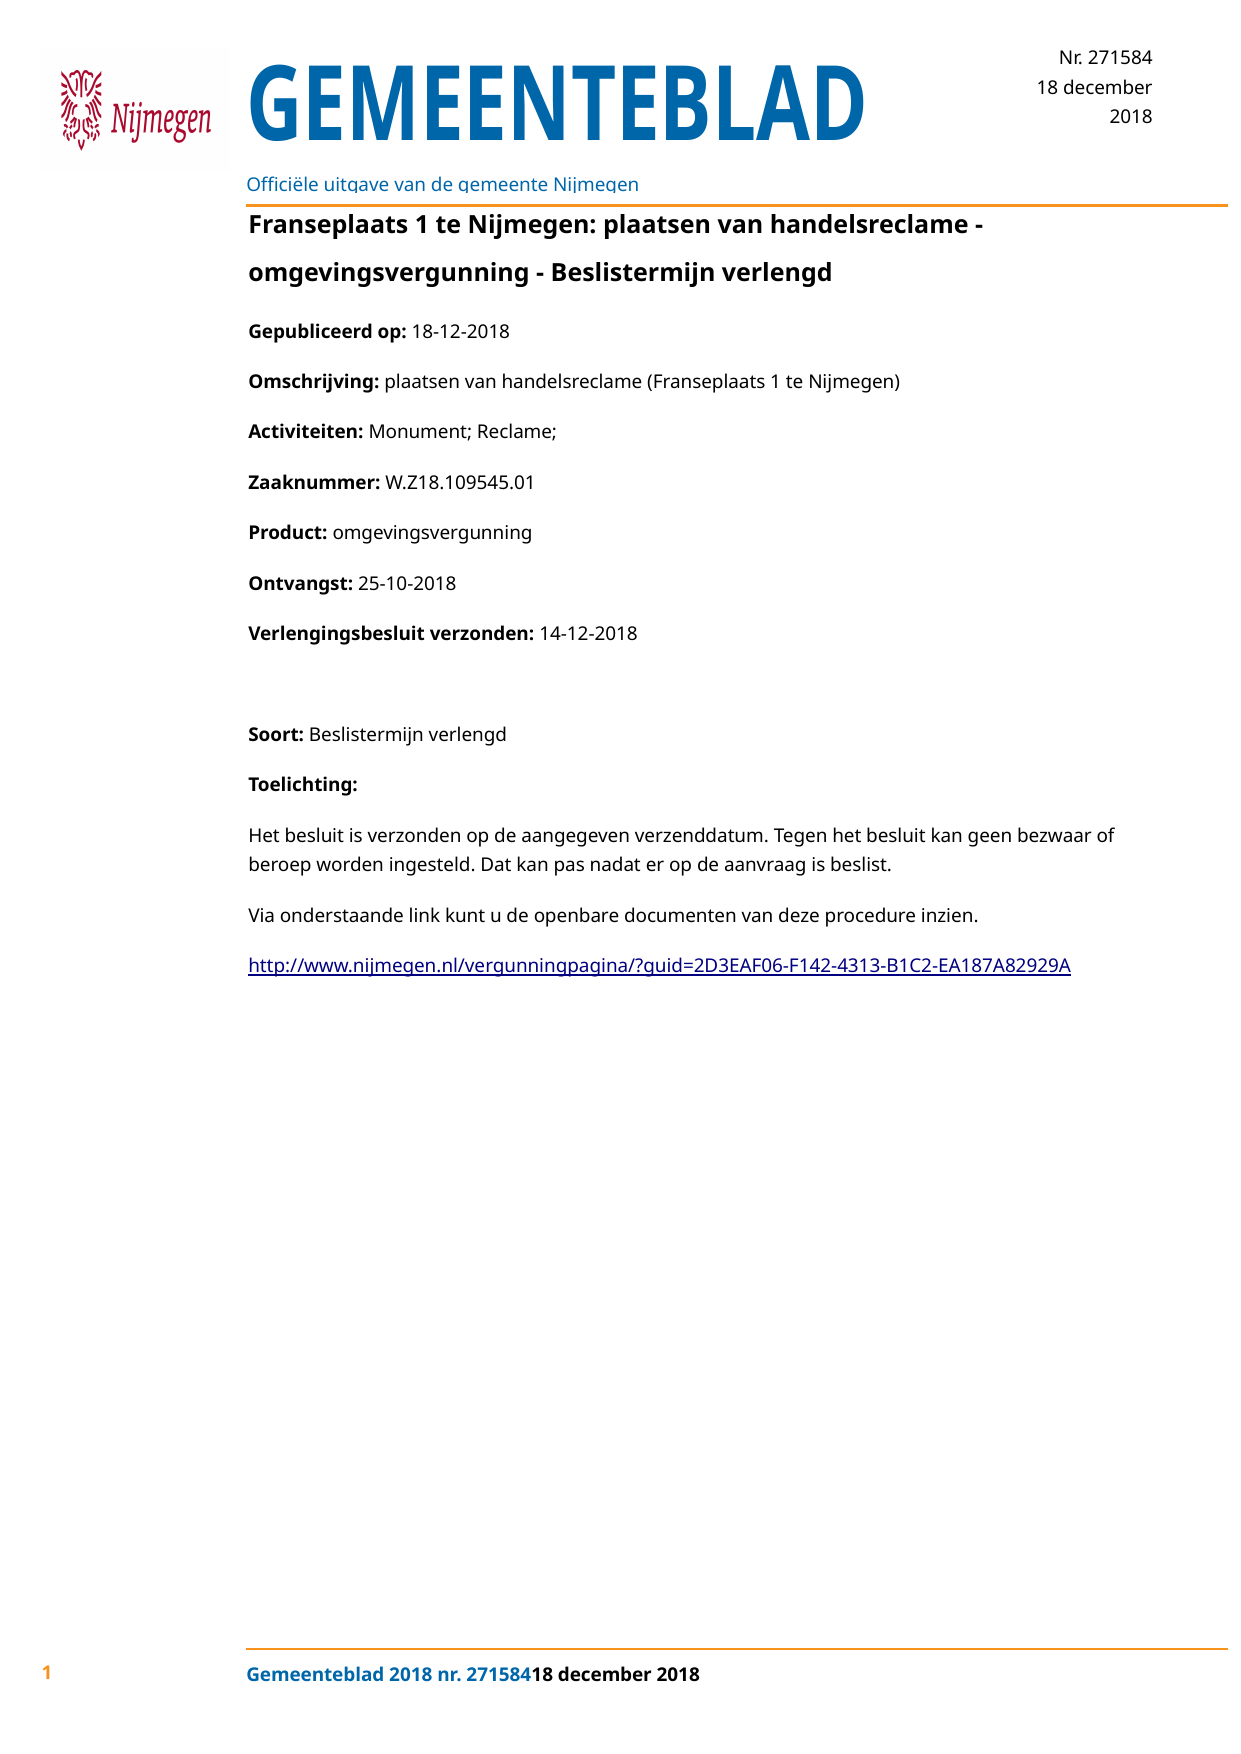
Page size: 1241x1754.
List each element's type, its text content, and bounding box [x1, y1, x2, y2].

text Franseplaats 1 te Nijmegen: plaatsen van handelsreclame - omgevingsvergunning - Beslistermijn verlengd [248, 207, 1152, 288]
text Gepubliceerd op: 18-12-2018 [248, 318, 1152, 344]
text Zaaknummer: W.Z18.109545.01 [248, 469, 1152, 495]
text Ontvangst: 25-10-2018 [248, 570, 1152, 596]
text Activiteiten: Monument; Reclame; [248, 419, 1152, 444]
text Toelichting: [248, 772, 1152, 797]
text http://www.nijmegen.nl/vergunningpagina/?guid=2D3EAF06-F142-4313-B1C2-EA187A82929A [248, 952, 1152, 978]
picture [41, 47, 231, 172]
text Verlengingsbesluit verzonden: 14-12-2018 [248, 620, 1152, 646]
text Product: omgevingsvergunning [248, 519, 1152, 545]
text Het besluit is verzonden op de aangegeven verzenddatum. Tegen het besluit kan geen bezwaar of beroep worden ingesteld. Dat kan pas nadat er op de aanvraag is beslist. [248, 822, 1152, 877]
text Via onderstaande link kunt u de openbare documenten van deze procedure inzien. [248, 902, 1152, 928]
text Soort: Beslistermijn verlengd [248, 721, 1152, 747]
text Omschrijving: plaatsen van handelsreclame (Franseplaats 1 te Nijmegen) [248, 368, 1152, 394]
